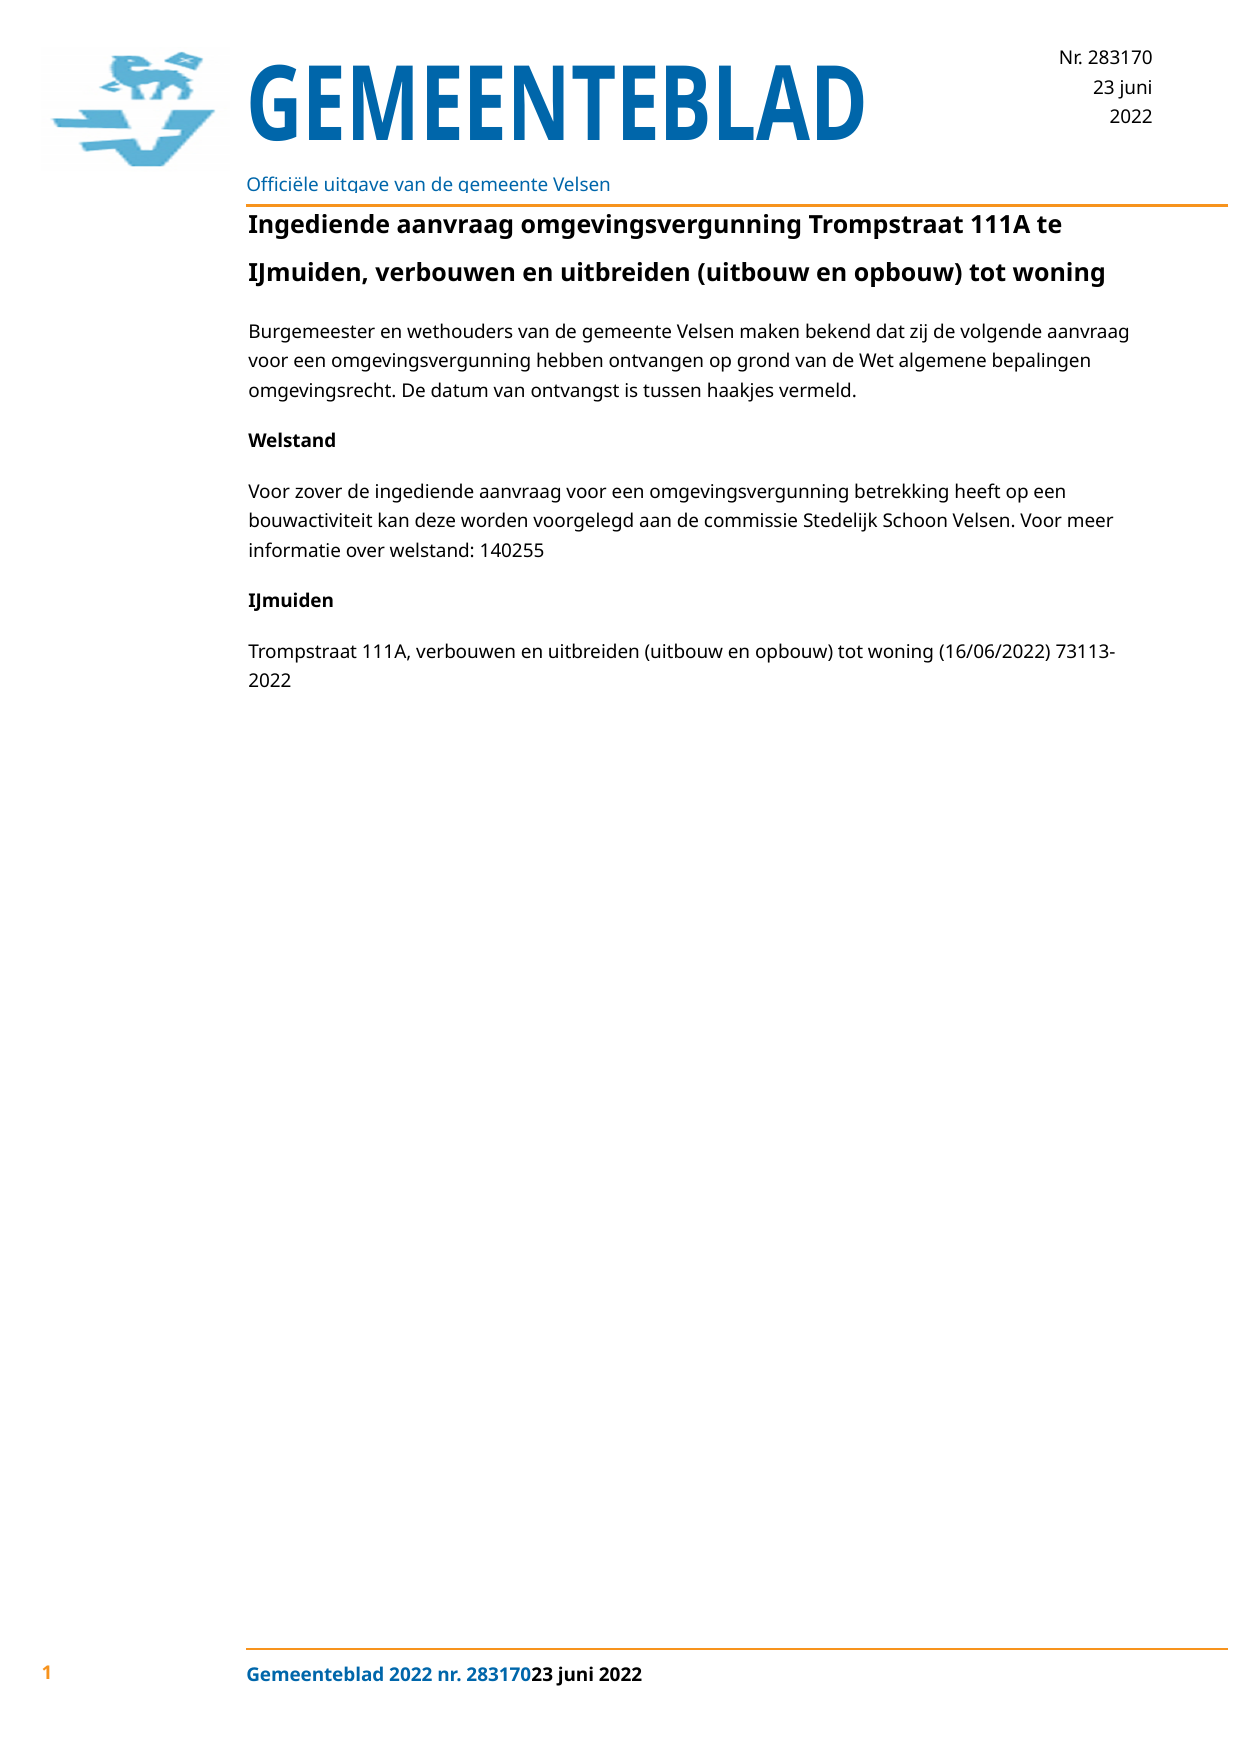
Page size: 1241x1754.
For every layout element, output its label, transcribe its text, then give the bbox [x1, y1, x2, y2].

text Burgemeester en wethouders van de gemeente Velsen maken bekend dat zij de volgende aanvraag voor een omgevingsvergunning hebben ontvangen op grond van de Wet algemene bepalingen omgevingsrecht. De datum van ontvangst is tussen haakjes vermeld. [248, 318, 1152, 403]
text Trompstraat 111A, verbouwen en uitbreiden (uitbouw en opbouw) tot woning (16/06/2022) 73113-2022 [248, 638, 1152, 693]
text Welstand [248, 427, 1152, 453]
text Ingediende aanvraag omgevingsvergunning Trompstraat 111A te IJmuiden, verbouwen en uitbreiden (uitbouw en opbouw) tot woning [248, 207, 1152, 288]
text IJmuiden [248, 587, 1152, 613]
picture [41, 47, 231, 172]
text Voor zover de ingediende aanvraag voor een omgevingsvergunning betrekking heeft op een bouwactiviteit kan deze worden voorgelegd aan de commissie Stedelijk Schoon Velsen. Voor meer informatie over welstand: 140255 [248, 478, 1152, 563]
